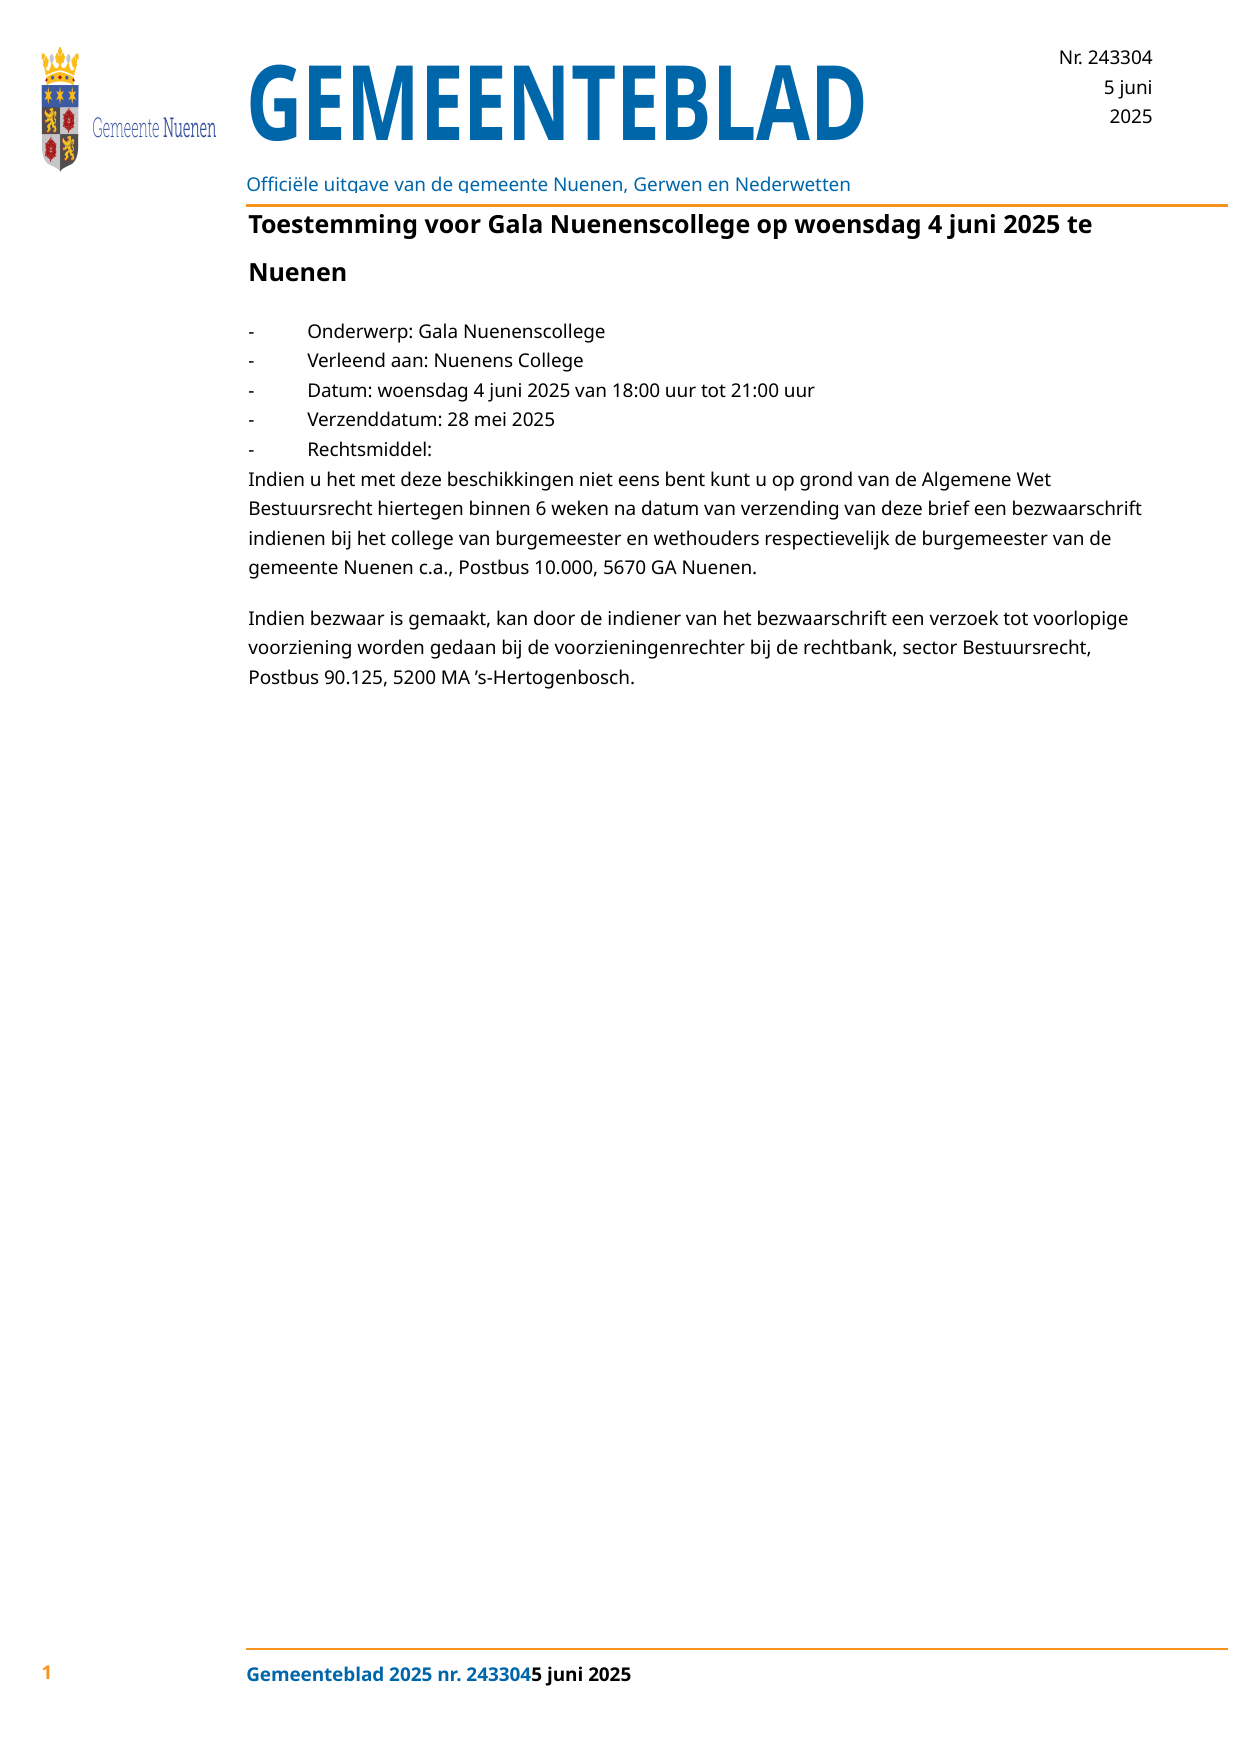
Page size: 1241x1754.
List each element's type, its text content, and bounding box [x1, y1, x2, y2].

picture [41, 47, 231, 172]
text Indien bezwaar is gemaakt, kan door de indiener van het bezwaarschrift een verzoek tot voorlopige voorziening worden gedaan bij de voorzieningenrechter bij de rechtbank, sector Bestuursrecht, Postbus 90.125, 5200 MA ’s-Hertogenbosch. [248, 605, 1152, 690]
text Toestemming voor Gala Nuenenscollege op woensdag 4 juni 2025 te Nuenen [248, 207, 1152, 288]
list Verzenddatum: 28 mei 2025 [248, 407, 1152, 432]
list Datum: woensdag 4 juni 2025 van 18:00 uur tot 21:00 uur [248, 377, 1152, 403]
list Verleend aan: Nuenens College [248, 347, 1152, 373]
text Indien u het met deze beschikkingen niet eens bent kunt u op grond van de Algemene Wet Bestuursrecht hiertegen binnen 6 weken na datum van verzending van deze brief een bezwaarschrift indienen bij het college van burgemeester en wethouders respectievelijk de burgemeester van de gemeente Nuenen c.a., Postbus 10.000, 5670 GA Nuenen. [248, 466, 1152, 580]
list Onderwerp: Gala Nuenenscollege [248, 318, 1152, 344]
list Rechtsmiddel: [248, 436, 1152, 462]
